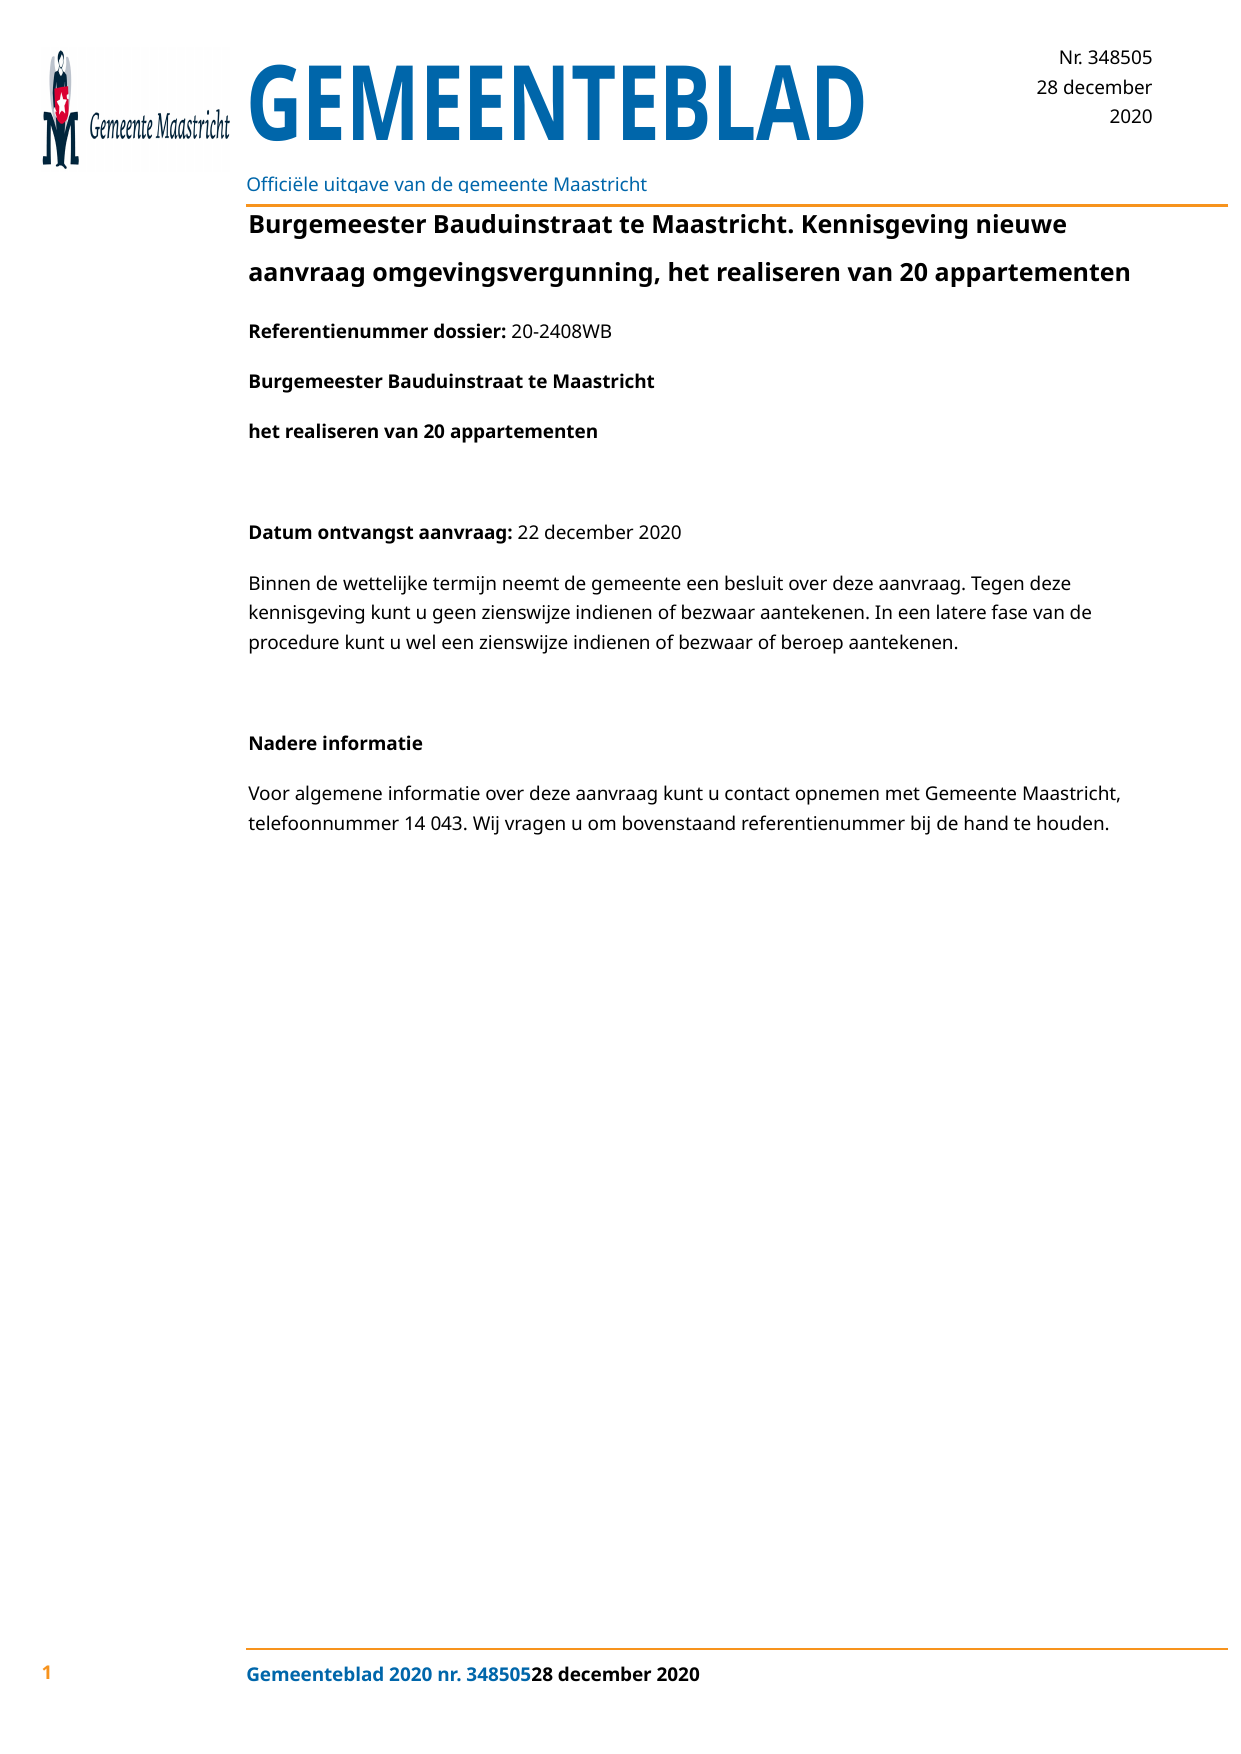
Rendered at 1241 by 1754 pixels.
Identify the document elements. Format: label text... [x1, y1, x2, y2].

text Binnen de wettelijke termijn neemt de gemeente een besluit over deze aanvraag. Tegen deze kennisgeving kunt u geen zienswijze indienen of bezwaar aantekenen. In een latere fase van de procedure kunt u wel een zienswijze indienen of bezwaar of beroep aantekenen. [248, 570, 1152, 655]
picture [41, 47, 231, 172]
text Burgemeester Bauduinstraat te Maastricht. Kennisgeving nieuwe aanvraag omgevingsvergunning, het realiseren van 20 appartementen [248, 207, 1152, 288]
text Burgemeester Bauduinstraat te Maastricht [248, 368, 1152, 394]
text Voor algemene informatie over deze aanvraag kunt u contact opnemen met Gemeente Maastricht, telefoonnummer 14 043. Wij vragen u om bovenstaand referentienummer bij de hand te houden. [248, 780, 1152, 836]
text Referentienummer dossier: 20-2408WB [248, 318, 1152, 344]
text Datum ontvangst aanvraag: 22 december 2020 [248, 519, 1152, 545]
text het realiseren van 20 appartementen [248, 419, 1152, 444]
text Nadere informatie [248, 730, 1152, 756]
